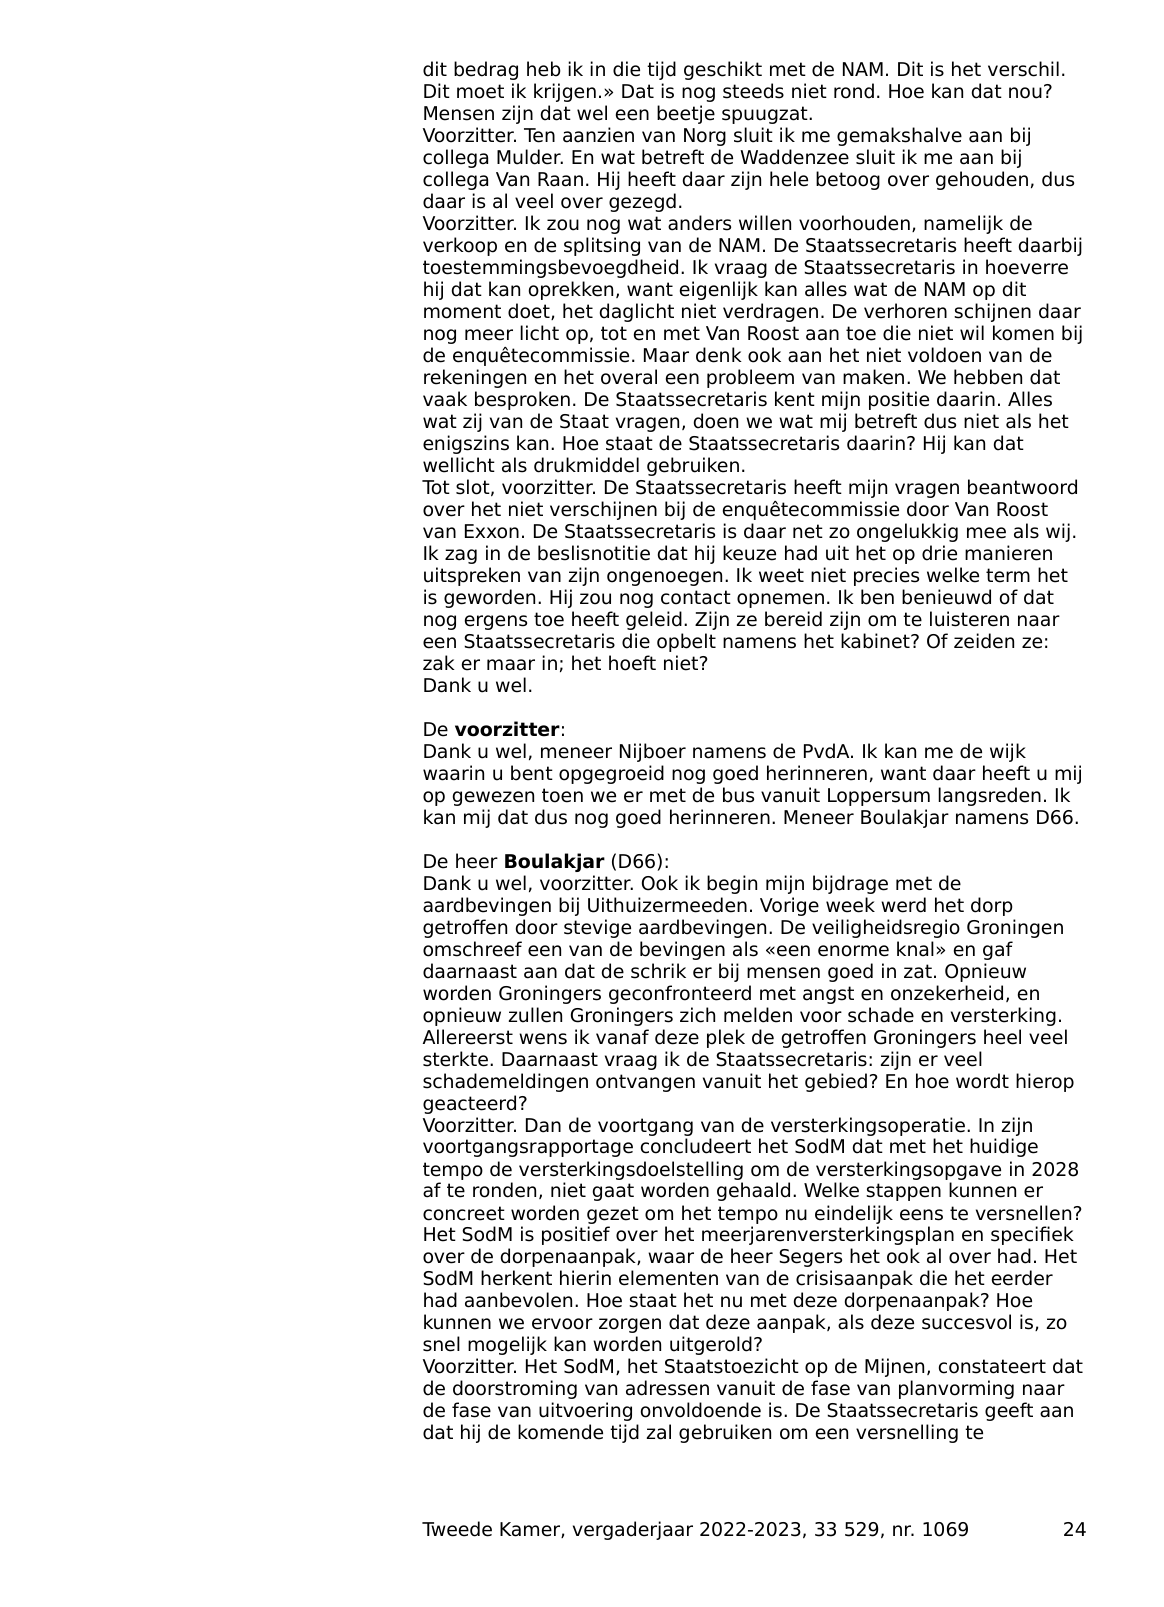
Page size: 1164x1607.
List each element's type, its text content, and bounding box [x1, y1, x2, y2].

text Voorzitter. Het SodM, het Staatstoezicht op de Mijnen, constateert dat de doorstroming van adressen vanuit de fase van planvorming naar de fase van uitvoering onvoldoende is. De Staatssecretaris geeft aan dat hij de komende tijd zal gebruiken om een versnelling te [422, 1356, 1087, 1444]
text Voorzitter. Ik zou nog wat anders willen voorhouden, namelijk de verkoop en de splitsing van de NAM. De Staatssecretaris heeft daarbij toestemmingsbevoegdheid. Ik vraag de Staatssecretaris in hoeverre hij dat kan oprekken, want eigenlijk kan alles wat de NAM op dit moment doet, het daglicht niet verdragen. De verhoren schijnen daar nog meer licht op, tot en met Van Roost aan toe die niet wil komen bij de enquêtecommissie. Maar denk ook aan het niet voldoen van de rekeningen en het overal een probleem van maken. We hebben dat vaak besproken. De Staatssecretaris kent mijn positie daarin. Alles wat zij van de Staat vragen, doen we wat mij betreft dus niet als het enigszins kan. Hoe staat de Staatssecretaris daarin? Hij kan dat wellicht als drukmiddel gebruiken. [422, 213, 1087, 477]
text Dank u wel. [422, 674, 1087, 696]
text De voorzitter: [422, 719, 1087, 741]
text De heer Boulakjar (D66): [422, 851, 1087, 873]
text Voorzitter. Dan de voortgang van de versterkingsoperatie. In zijn voortgangsrapportage concludeert het SodM dat met het huidige tempo de versterkingsdoelstelling om de versterkingsopgave in 2028 af te ronden, niet gaat worden gehaald. Welke stappen kunnen er concreet worden gezet om het tempo nu eindelijk eens te versnellen? Het SodM is positief over het meerjarenversterkingsplan en specifiek over de dorpenaanpak, waar de heer Segers het ook al over had. Het SodM herkent hierin elementen van de crisisaanpak die het eerder had aanbevolen. Hoe staat het nu met deze dorpenaanpak? Hoe kunnen we ervoor zorgen dat deze aanpak, als deze succesvol is, zo snel mogelijk kan worden uitgerold? [422, 1114, 1087, 1356]
text Dank u wel, meneer Nijboer namens de PvdA. Ik kan me de wijk waarin u bent opgegroeid nog goed herinneren, want daar heeft u mij op gewezen toen we er met de bus vanuit Loppersum langsreden. Ik kan mij dat dus nog goed herinneren. Meneer Boulakjar namens D66. [422, 741, 1087, 828]
text dit bedrag heb ik in die tijd geschikt met de NAM. Dit is het verschil. Dit moet ik krijgen.» Dat is nog steeds niet rond. Hoe kan dat nou? Mensen zijn dat wel een beetje spuugzat. [422, 59, 1087, 125]
text Voorzitter. Ten aanzien van Norg sluit ik me gemakshalve aan bij collega Mulder. En wat betreft de Waddenzee sluit ik me aan bij collega Van Raan. Hij heeft daar zijn hele betoog over gehouden, dus daar is al veel over gezegd. [422, 125, 1087, 213]
text Tot slot, voorzitter. De Staatssecretaris heeft mijn vragen beantwoord over het niet verschijnen bij de enquêtecommissie door Van Roost van Exxon. De Staatssecretaris is daar net zo ongelukkig mee als wij. Ik zag in de beslisnotitie dat hij keuze had uit het op drie manieren uitspreken van zijn ongenoegen. Ik weet niet precies welke term het is geworden. Hij zou nog contact opnemen. Ik ben benieuwd of dat nog ergens toe heeft geleid. Zijn ze bereid zijn om te luisteren naar een Staatssecretaris die opbelt namens het kabinet? Of zeiden ze: zak er maar in; het hoeft niet? [422, 477, 1087, 674]
text Dank u wel, voorzitter. Ook ik begin mijn bijdrage met de aardbevingen bij Uithuizermeeden. Vorige week werd het dorp getroffen door stevige aardbevingen. De veiligheidsregio Groningen omschreef een van de bevingen als «een enorme knal» en gaf daarnaast aan dat de schrik er bij mensen goed in zat. Opnieuw worden Groningers geconfronteerd met angst en onzekerheid, en opnieuw zullen Groningers zich melden voor schade en versterking. Allereerst wens ik vanaf deze plek de getroffen Groningers heel veel sterkte. Daarnaast vraag ik de Staatssecretaris: zijn er veel schademeldingen ontvangen vanuit het gebied? En hoe wordt hierop geacteerd? [422, 873, 1087, 1114]
